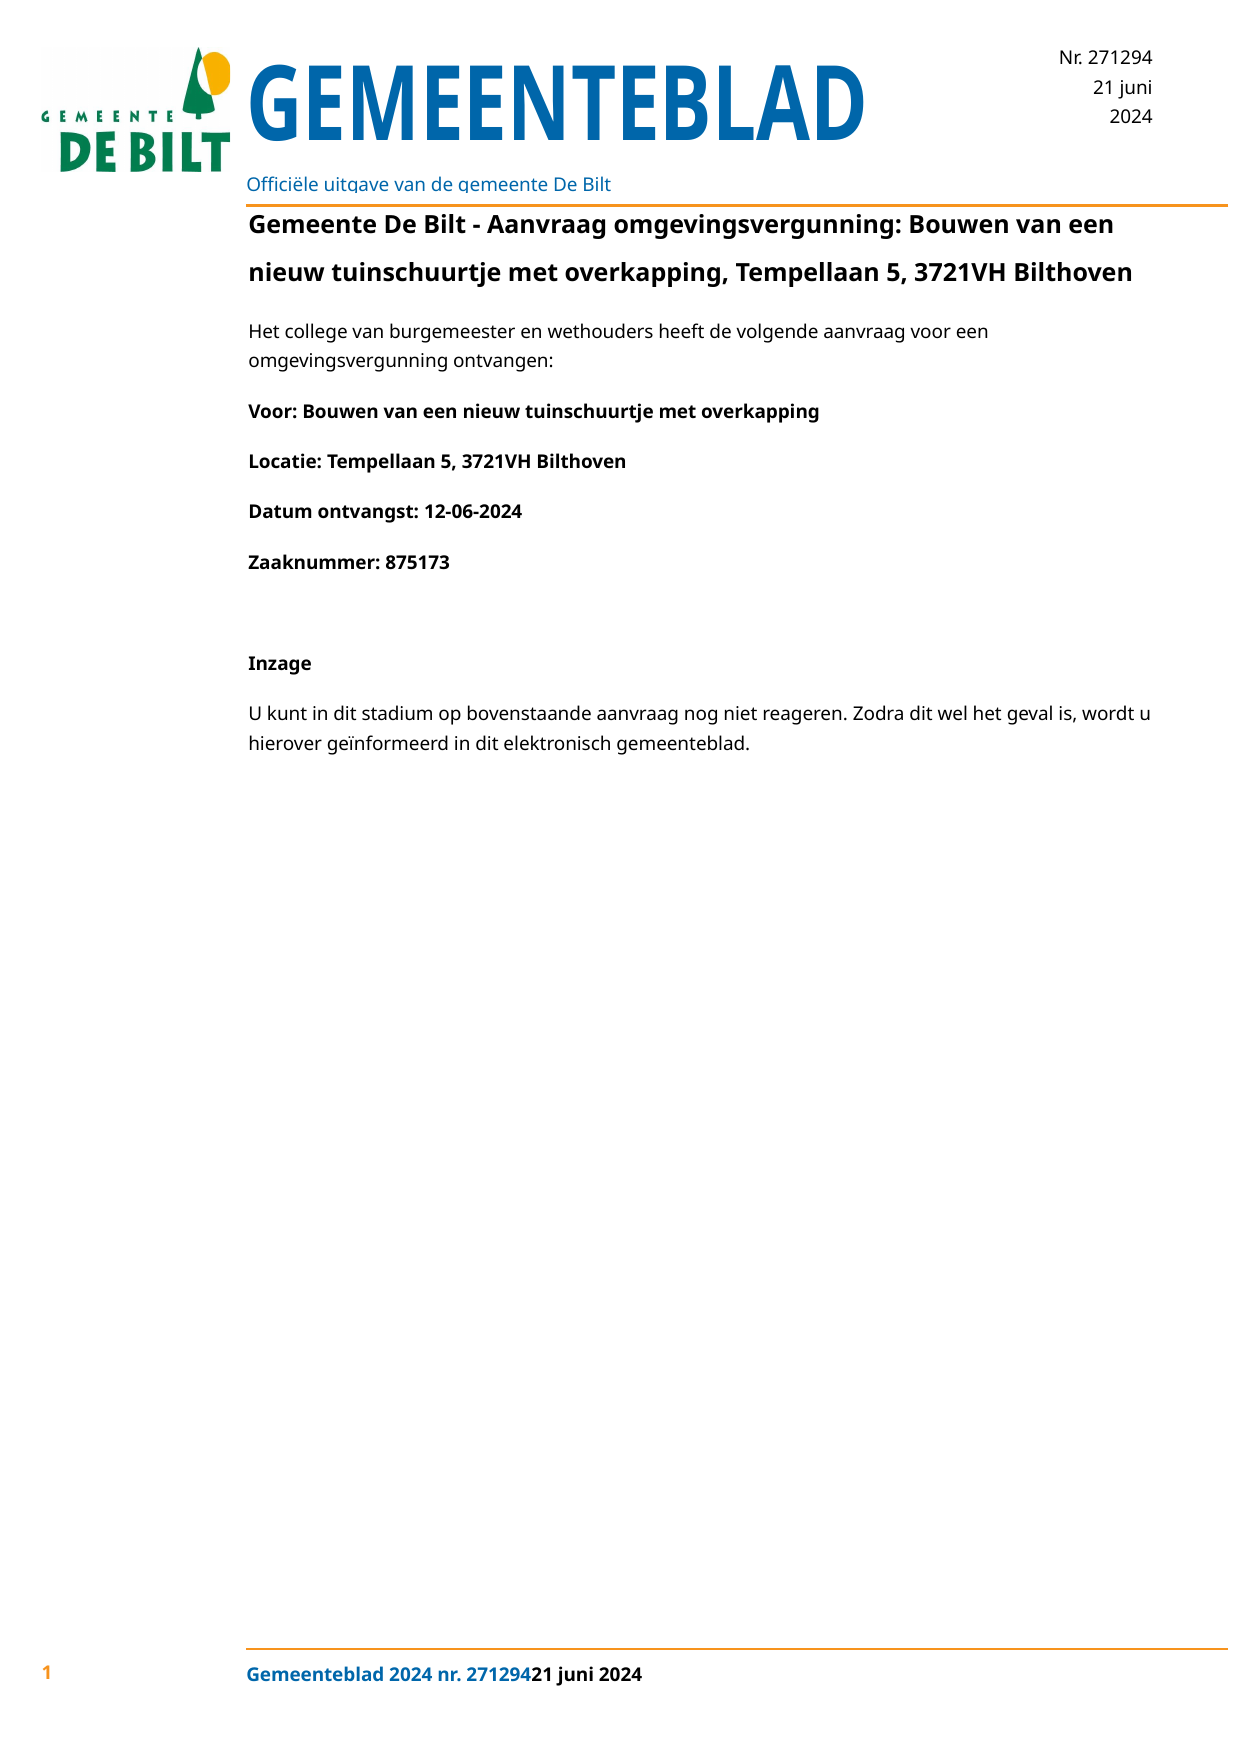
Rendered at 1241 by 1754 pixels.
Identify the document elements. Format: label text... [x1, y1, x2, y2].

text Datum ontvangst: 12-06-2024 [248, 499, 1152, 524]
text Inzage [248, 650, 1152, 676]
text Locatie: Tempellaan 5, 3721VH Bilthoven [248, 448, 1152, 474]
text U kunt in dit stadium op bovenstaande aanvraag nog niet reageren. Zodra dit wel het geval is, wordt u hierover geïnformeerd in dit elektronisch gemeenteblad. [248, 700, 1152, 756]
picture [41, 47, 231, 172]
text Zaaknummer: 875173 [248, 549, 1152, 575]
text Gemeente De Bilt - Aanvraag omgevingsvergunning: Bouwen van een nieuw tuinschuurtje met overkapping, Tempellaan 5, 3721VH Bilthoven [248, 207, 1152, 288]
text Het college van burgemeester en wethouders heeft de volgende aanvraag voor een omgevingsvergunning ontvangen: [248, 318, 1152, 373]
text Voor: Bouwen van een nieuw tuinschuurtje met overkapping [248, 398, 1152, 424]
